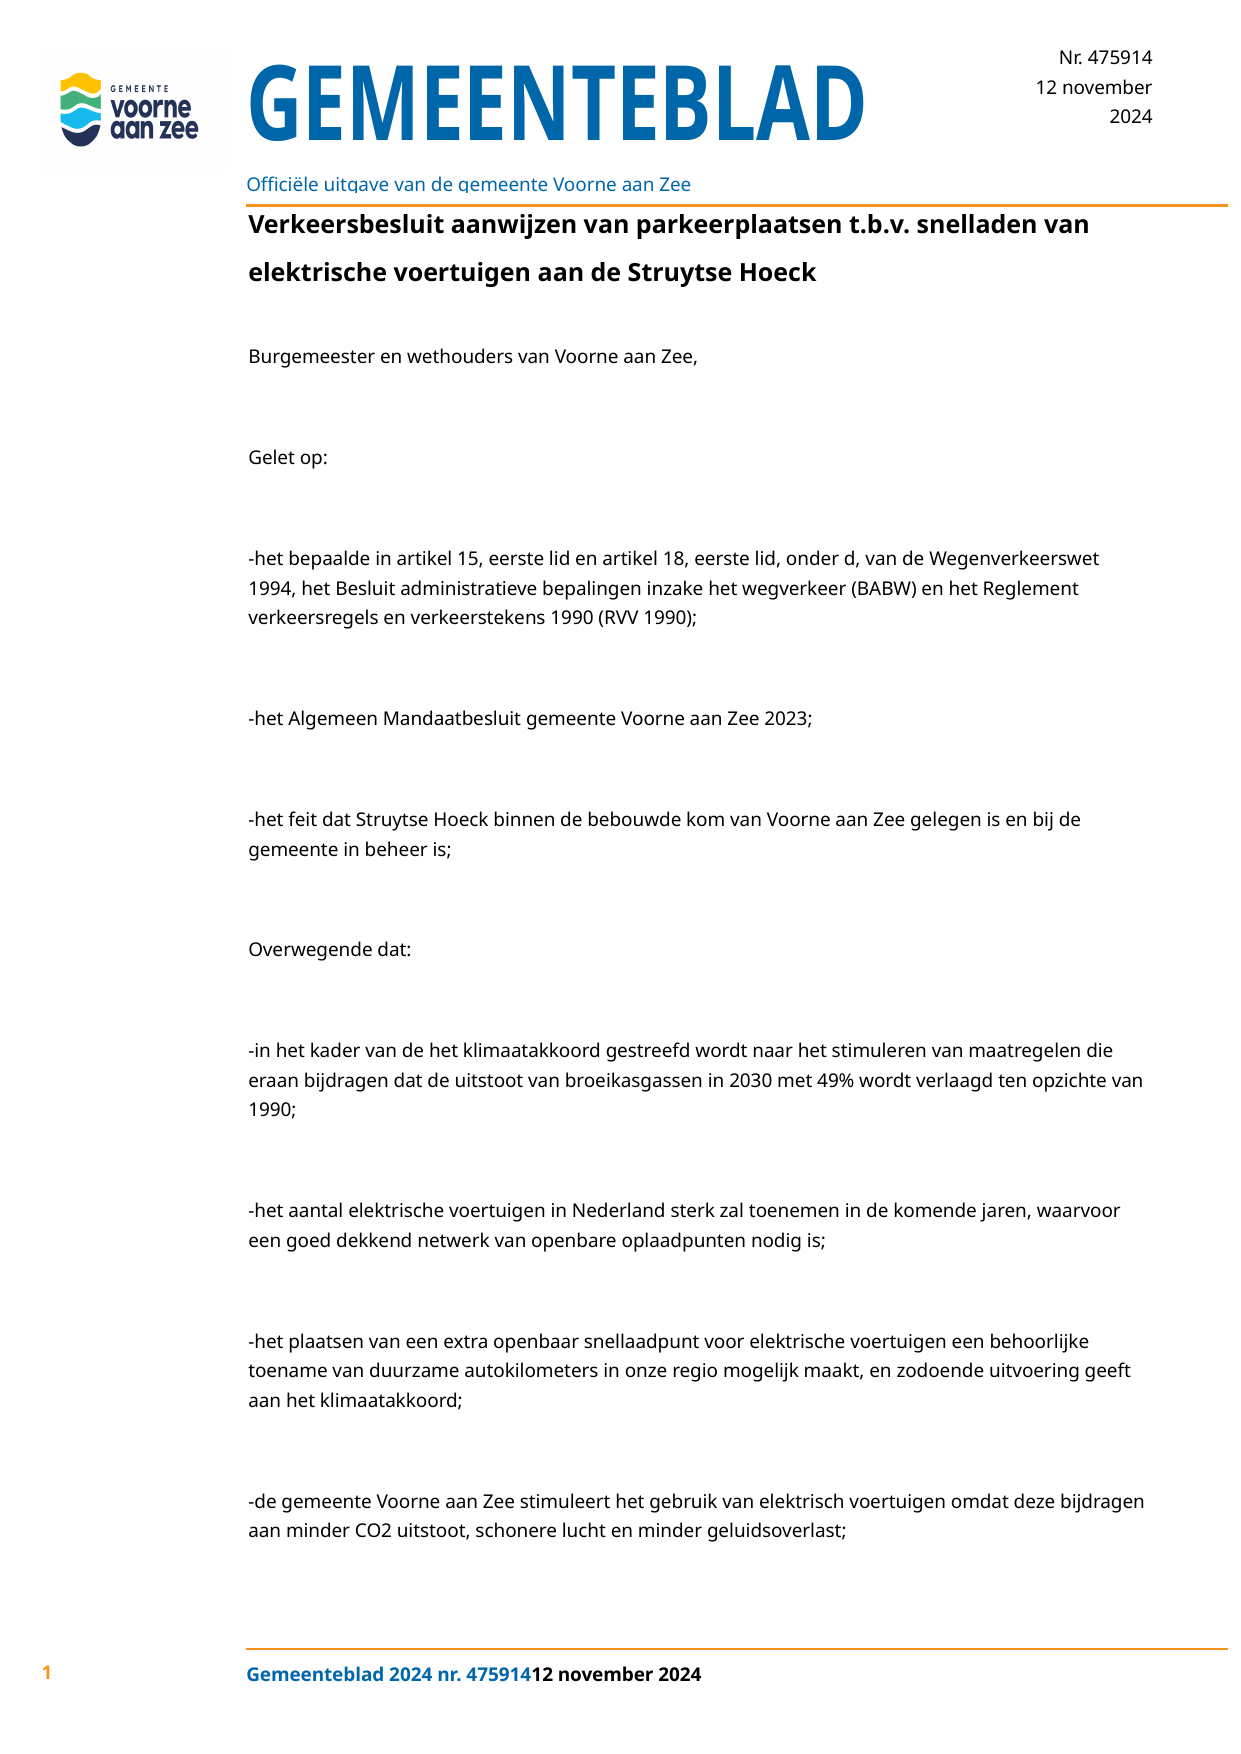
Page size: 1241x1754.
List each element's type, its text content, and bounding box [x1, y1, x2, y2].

text Verkeersbesluit aanwijzen van parkeerplaatsen t.b.v. snelladen van elektrische voertuigen aan de Struytse Hoeck [248, 207, 1152, 288]
text -de gemeente Voorne aan Zee stimuleert het gebruik van elektrisch voertuigen omdat deze bijdragen aan minder CO2 uitstoot, schonere lucht en minder geluidsoverlast; [248, 1488, 1152, 1543]
text -het plaatsen van een extra openbaar snellaadpunt voor elektrische voertuigen een behoorlijke toename van duurzame autokilometers in onze regio mogelijk maakt, en zodoende uitvoering geeft aan het klimaatakkoord; [248, 1328, 1152, 1413]
text Burgemeester en wethouders van Voorne aan Zee, [248, 344, 1152, 369]
text Overwegende dat: [248, 937, 1152, 962]
text -het Algemeen Mandaatbesluit gemeente Voorne aan Zee 2023; [248, 705, 1152, 731]
text -in het kader van de het klimaatakkoord gestreefd wordt naar het stimuleren van maatregelen die eraan bijdragen dat de uitstoot van broeikasgassen in 2030 met 49% wordt verlaagd ten opzichte van 1990; [248, 1037, 1152, 1122]
text -het feit dat Struytse Hoeck binnen de bebouwde kom van Voorne aan Zee gelegen is en bij de gemeente in beheer is; [248, 806, 1152, 861]
text -het aantal elektrische voertuigen in Nederland sterk zal toenemen in de komende jaren, waarvoor een goed dekkend netwerk van openbare oplaadpunten nodig is; [248, 1197, 1152, 1253]
text -het bepaalde in artikel 15, eerste lid en artikel 18, eerste lid, onder d, van de Wegenverkeerswet 1994, het Besluit administratieve bepalingen inzake het wegverkeer (BABW) en het Reglement verkeersregels en verkeerstekens 1990 (RVV 1990); [248, 545, 1152, 630]
picture [41, 47, 231, 172]
text Gelet op: [248, 444, 1152, 470]
